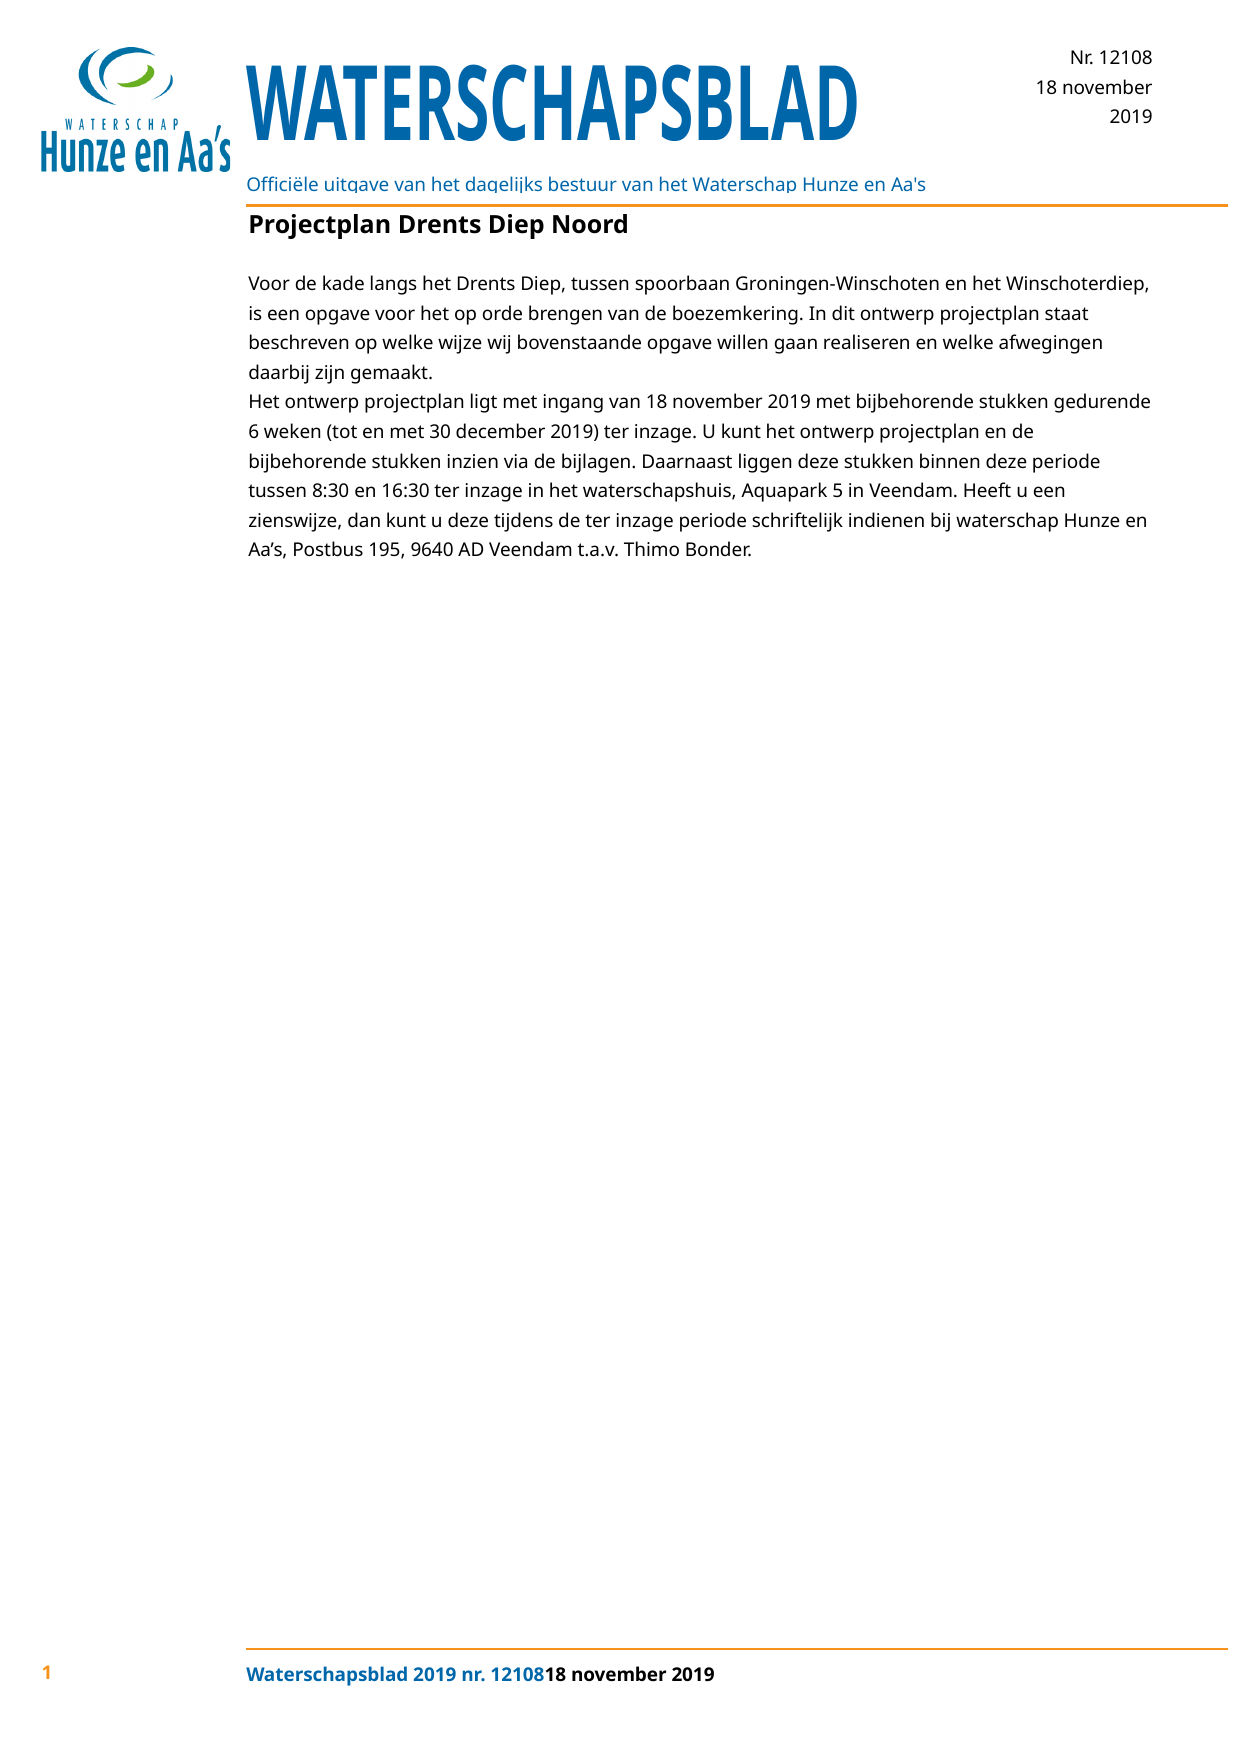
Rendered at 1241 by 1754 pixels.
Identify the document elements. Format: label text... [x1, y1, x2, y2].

text Projectplan Drents Diep Noord [248, 207, 1152, 241]
picture [47, 154, 51, 172]
text Voor de kade langs het Drents Diep, tussen spoorbaan Groningen-Winschoten en het Winschoterdiep, is een opgave voor het op orde brengen van de boezemkering. In dit ontwerp projectplan staat beschreven op welke wijze wij bovenstaande opgave willen gaan realiseren en welke afwegingen daarbij zijn gemaakt. [248, 270, 1152, 385]
text Het ontwerp projectplan ligt met ingang van 18 november 2019 met bijbehorende stukken gedurende 6 weken (tot en met 30 december 2019) ter inzage. U kunt het ontwerp projectplan en de bijbehorende stukken inzien via de bijlagen. Daarnaast liggen deze stukken binnen deze periode tussen 8:30 en 16:30 ter inzage in het waterschapshuis, Aquapark 5 in Veendam. Heeft u een zienswijze, dan kunt u deze tijdens de ter inzage periode schriftelijk indienen bij waterschap Hunze en Aa’s, Postbus 195, 9640 AD Veendam t.a.v. Thimo Bonder. [248, 389, 1152, 562]
picture [41, 47, 231, 172]
picture [226, 145, 231, 156]
picture [183, 163, 191, 172]
